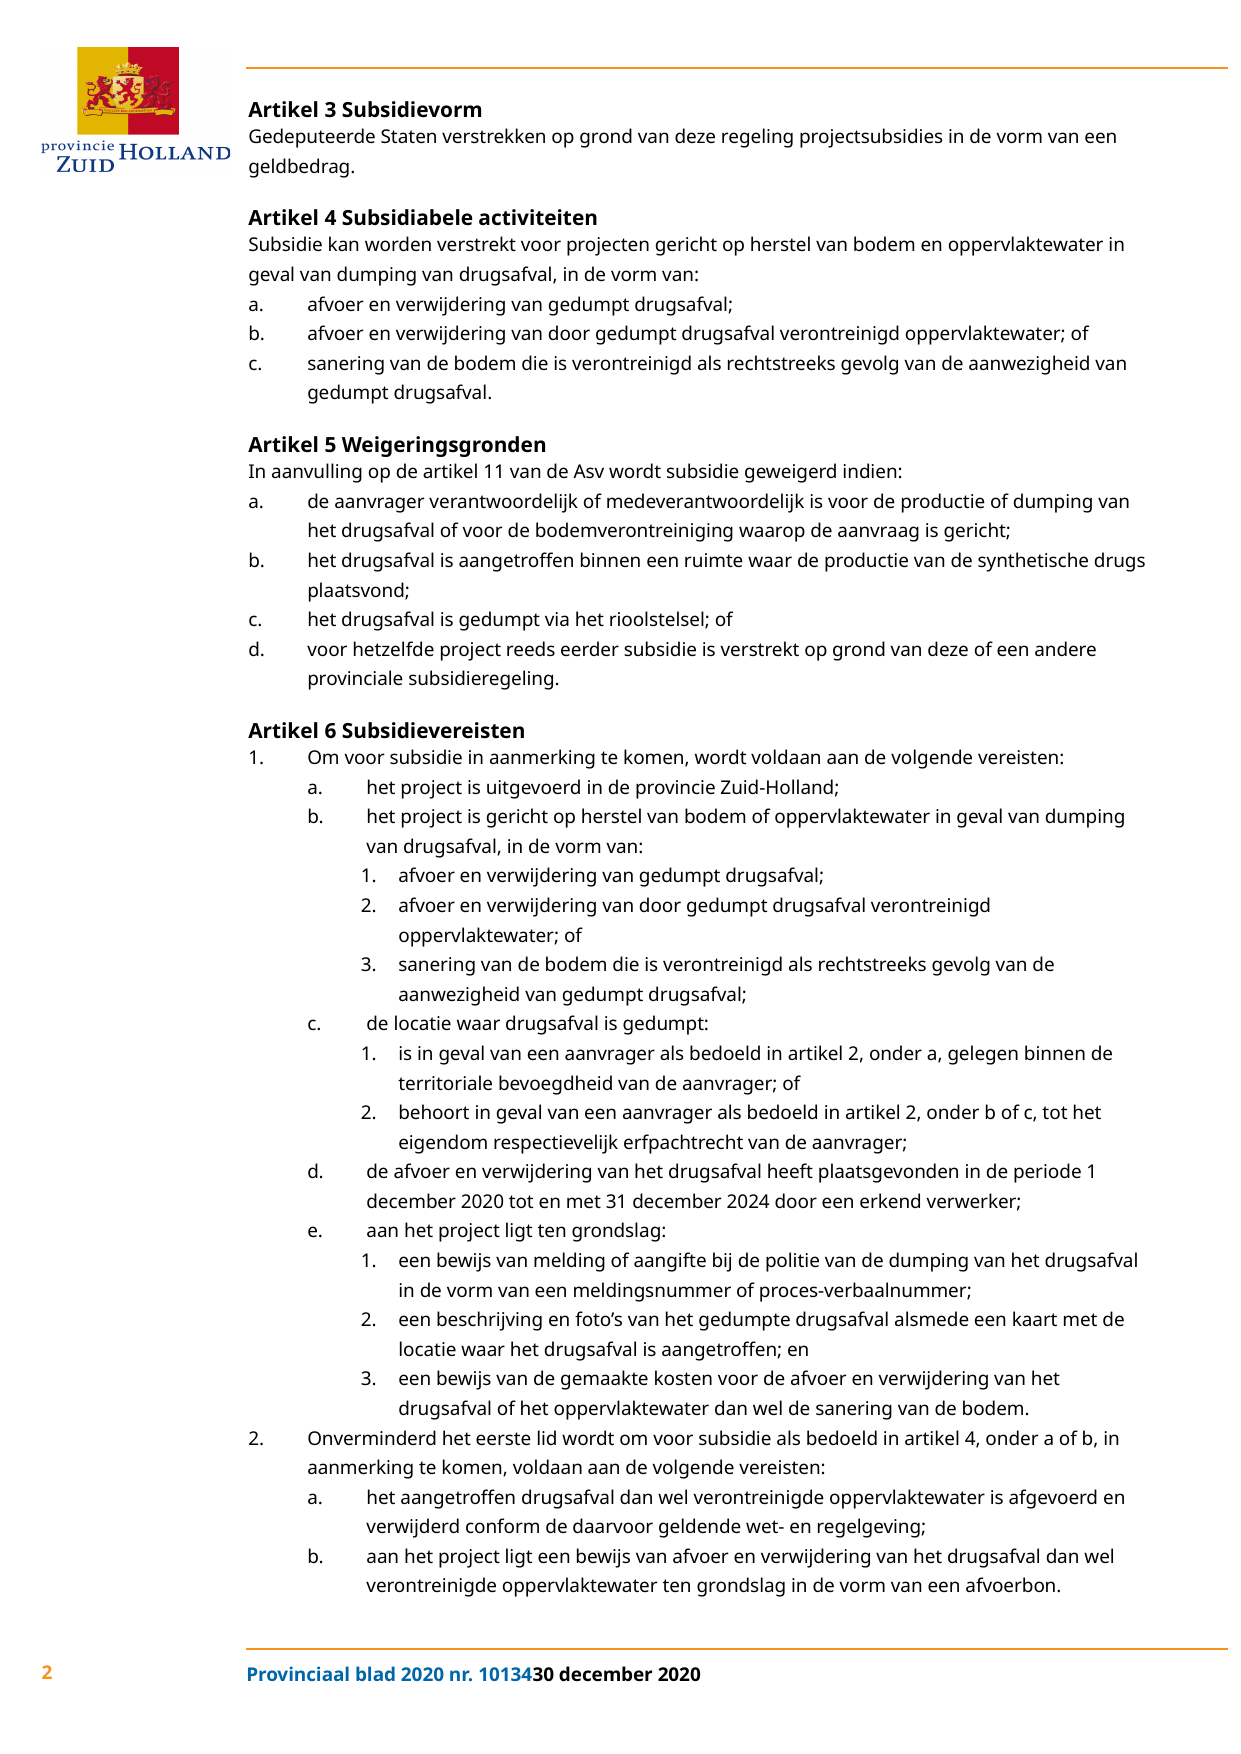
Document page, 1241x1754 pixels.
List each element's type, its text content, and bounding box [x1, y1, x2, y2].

text Gedeputeerde Staten verstrekken op grond van deze regeling projectsubsidies in de vorm van een geldbedrag. [248, 123, 1152, 178]
list het project is gericht op herstel van bodem of oppervlaktewater in geval van dumping van drugsafval, in de vorm van: [307, 803, 1152, 859]
list een bewijs van de gemaakte kosten voor de afvoer en verwijdering van het drugsafval of het oppervlaktewater dan wel de sanering van de bodem. [361, 1366, 1152, 1421]
text In aanvulling op de artikel 11 van de Asv wordt subsidie geweigerd indien: [248, 458, 1152, 484]
list behoort in geval van een aanvrager als bedoeld in artikel 2, onder b of c, tot het eigendom respectievelijk erfpachtrecht van de aanvrager; [361, 1099, 1152, 1155]
list Onverminderd het eerste lid wordt om voor subsidie als bedoeld in artikel 4, onder a of b, in aanmerking te komen, voldaan aan de volgende vereisten: [248, 1425, 1152, 1480]
list de afvoer en verwijdering van het drugsafval heeft plaatsgevonden in de periode 1 december 2020 tot en met 31 december 2024 door een erkend verwerker; [307, 1158, 1152, 1214]
text Artikel 4 Subsidiabele activiteiten [248, 203, 1152, 232]
text Artikel 6 Subsidievereisten [248, 716, 1152, 744]
list aan het project ligt een bewijs van afvoer en verwijdering van het drugsafval dan wel verontreinigde oppervlaktewater ten grondslag in de vorm van een afvoerbon. [307, 1543, 1152, 1598]
list het project is uitgevoerd in de provincie Zuid-Holland; [307, 774, 1152, 800]
list de locatie waar drugsafval is gedumpt: [307, 1011, 1152, 1036]
list een beschrijving en foto’s van het gedumpte drugsafval alsmede een kaart met de locatie waar het drugsafval is aangetroffen; en [361, 1306, 1152, 1362]
list sanering van de bodem die is verontreinigd als rechtstreeks gevolg van de aanwezigheid van gedumpt drugsafval. [248, 350, 1152, 405]
list de aanvrager verantwoordelijk of medeverantwoordelijk is voor de productie of dumping van het drugsafval of voor de bodemverontreiniging waarop de aanvraag is gericht; [248, 488, 1152, 543]
list aan het project ligt ten grondslag: [307, 1218, 1152, 1243]
list sanering van de bodem die is verontreinigd als rechtstreeks gevolg van de aanwezigheid van gedumpt drugsafval; [361, 951, 1152, 1007]
text Artikel 3 Subsidievorm [248, 95, 1152, 123]
list het aangetroffen drugsafval dan wel verontreinigde oppervlaktewater is afgevoerd en verwijderd conform de daarvoor geldende wet- en regelgeving; [307, 1484, 1152, 1539]
list afvoer en verwijdering van gedumpt drugsafval; [248, 291, 1152, 317]
text Artikel 5 Weigeringsgronden [248, 430, 1152, 458]
list Om voor subsidie in aanmerking te komen, wordt voldaan aan de volgende vereisten: [248, 744, 1152, 770]
text Subsidie kan worden verstrekt voor projecten gericht op herstel van bodem en oppervlaktewater in geval van dumping van drugsafval, in de vorm van: [248, 232, 1152, 287]
list afvoer en verwijdering van door gedumpt drugsafval verontreinigd oppervlaktewater; of [361, 892, 1152, 948]
list afvoer en verwijdering van door gedumpt drugsafval verontreinigd oppervlaktewater; of [248, 320, 1152, 346]
list voor hetzelfde project reeds eerder subsidie is verstrekt op grond van deze of een andere provinciale subsidieregeling. [248, 636, 1152, 691]
picture [41, 47, 231, 172]
list een bewijs van melding of aangifte bij de politie van de dumping van het drugsafval in de vorm van een meldingsnummer of proces-verbaalnummer; [361, 1247, 1152, 1303]
list het drugsafval is gedumpt via het rioolstelsel; of [248, 606, 1152, 632]
list afvoer en verwijdering van gedumpt drugsafval; [361, 863, 1152, 888]
list is in geval van een aanvrager als bedoeld in artikel 2, onder a, gelegen binnen de territoriale bevoegdheid van de aanvrager; of [361, 1040, 1152, 1096]
list het drugsafval is aangetroffen binnen een ruimte waar de productie van de synthetische drugs plaatsvond; [248, 547, 1152, 602]
